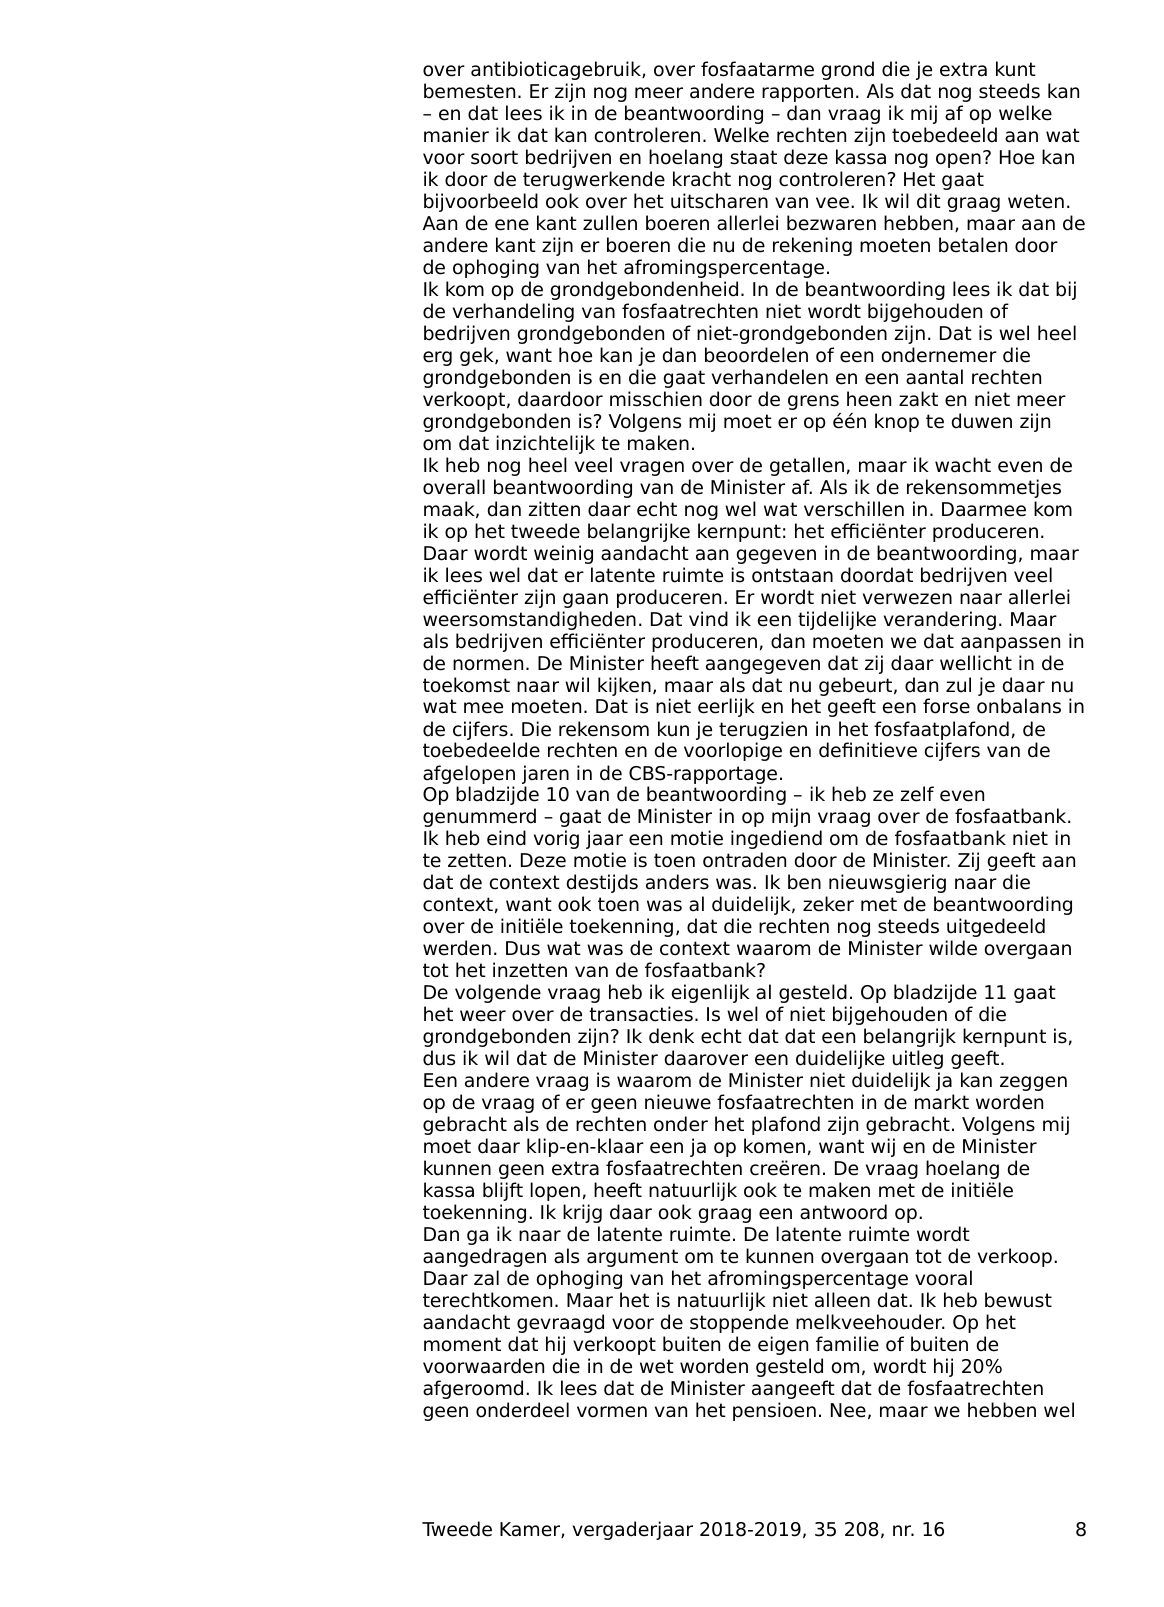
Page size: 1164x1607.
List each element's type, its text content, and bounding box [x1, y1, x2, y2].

text Op bladzijde 10 van de beantwoording – ik heb ze zelf even genummerd – gaat de Minister in op mijn vraag over de fosfaatbank. Ik heb eind vorig jaar een motie ingediend om de fosfaatbank niet in te zetten. Deze motie is toen ontraden door de Minister. Zij geeft aan dat de context destijds anders was. Ik ben nieuwsgierig naar die context, want ook toen was al duidelijk, zeker met de beantwoording over de initiële toekenning, dat die rechten nog steeds uitgedeeld werden. Dus wat was de context waarom de Minister wilde overgaan tot het inzetten van de fosfaatbank? [422, 784, 1087, 982]
text Een andere vraag is waarom de Minister niet duidelijk ja kan zeggen op de vraag of er geen nieuwe fosfaatrechten in de markt worden gebracht als de rechten onder het plafond zijn gebracht. Volgens mij moet daar klip-en-klaar een ja op komen, want wij en de Minister kunnen geen extra fosfaatrechten creëren. De vraag hoelang de kassa blijft lopen, heeft natuurlijk ook te maken met de initiële toekenning. Ik krijg daar ook graag een antwoord op. [422, 1070, 1087, 1224]
text De volgende vraag heb ik eigenlijk al gesteld. Op bladzijde 11 gaat het weer over de transacties. Is wel of niet bijgehouden of die grondgebonden zijn? Ik denk echt dat dat een belangrijk kernpunt is, dus ik wil dat de Minister daarover een duidelijke uitleg geeft. [422, 982, 1087, 1070]
text Ik kom op de grondgebondenheid. In de beantwoording lees ik dat bij de verhandeling van fosfaatrechten niet wordt bijgehouden of bedrijven grondgebonden of niet-grondgebonden zijn. Dat is wel heel erg gek, want hoe kan je dan beoordelen of een ondernemer die grondgebonden is en die gaat verhandelen en een aantal rechten verkoopt, daardoor misschien door de grens heen zakt en niet meer grondgebonden is? Volgens mij moet er op één knop te duwen zijn om dat inzichtelijk te maken. [422, 279, 1087, 455]
text Dan ga ik naar de latente ruimte. De latente ruimte wordt aangedragen als argument om te kunnen overgaan tot de verkoop. Daar zal de ophoging van het afromingspercentage vooral terechtkomen. Maar het is natuurlijk niet alleen dat. Ik heb bewust aandacht gevraagd voor de stoppende melkveehouder. Op het moment dat hij verkoopt buiten de eigen familie of buiten de voorwaarden die in de wet worden gesteld om, wordt hij 20% afgeroomd. Ik lees dat de Minister aangeeft dat de fosfaatrechten geen onderdeel vormen van het pensioen. Nee, maar we hebben wel [422, 1224, 1087, 1422]
text over antibioticagebruik, over fosfaatarme grond die je extra kunt bemesten. Er zijn nog meer andere rapporten. Als dat nog steeds kan – en dat lees ik in de beantwoording – dan vraag ik mij af op welke manier ik dat kan controleren. Welke rechten zijn toebedeeld aan wat voor soort bedrijven en hoelang staat deze kassa nog open? Hoe kan ik door de terugwerkende kracht nog controleren? Het gaat bijvoorbeeld ook over het uitscharen van vee. Ik wil dit graag weten. Aan de ene kant zullen boeren allerlei bezwaren hebben, maar aan de andere kant zijn er boeren die nu de rekening moeten betalen door de ophoging van het afromingspercentage. [422, 59, 1087, 279]
text Ik heb nog heel veel vragen over de getallen, maar ik wacht even de overall beantwoording van de Minister af. Als ik de rekensommetjes maak, dan zitten daar echt nog wel wat verschillen in. Daarmee kom ik op het tweede belangrijke kernpunt: het efficiënter produceren. Daar wordt weinig aandacht aan gegeven in de beantwoording, maar ik lees wel dat er latente ruimte is ontstaan doordat bedrijven veel efficiënter zijn gaan produceren. Er wordt niet verwezen naar allerlei weersomstandigheden. Dat vind ik een tijdelijke verandering. Maar als bedrijven efficiënter produceren, dan moeten we dat aanpassen in de normen. De Minister heeft aangegeven dat zij daar wellicht in de toekomst naar wil kijken, maar als dat nu gebeurt, dan zul je daar nu wat mee moeten. Dat is niet eerlijk en het geeft een forse onbalans in de cijfers. Die rekensom kun je terugzien in het fosfaatplafond, de toebedeelde rechten en de voorlopige en definitieve cijfers van de afgelopen jaren in de CBS-rapportage. [422, 455, 1087, 784]
